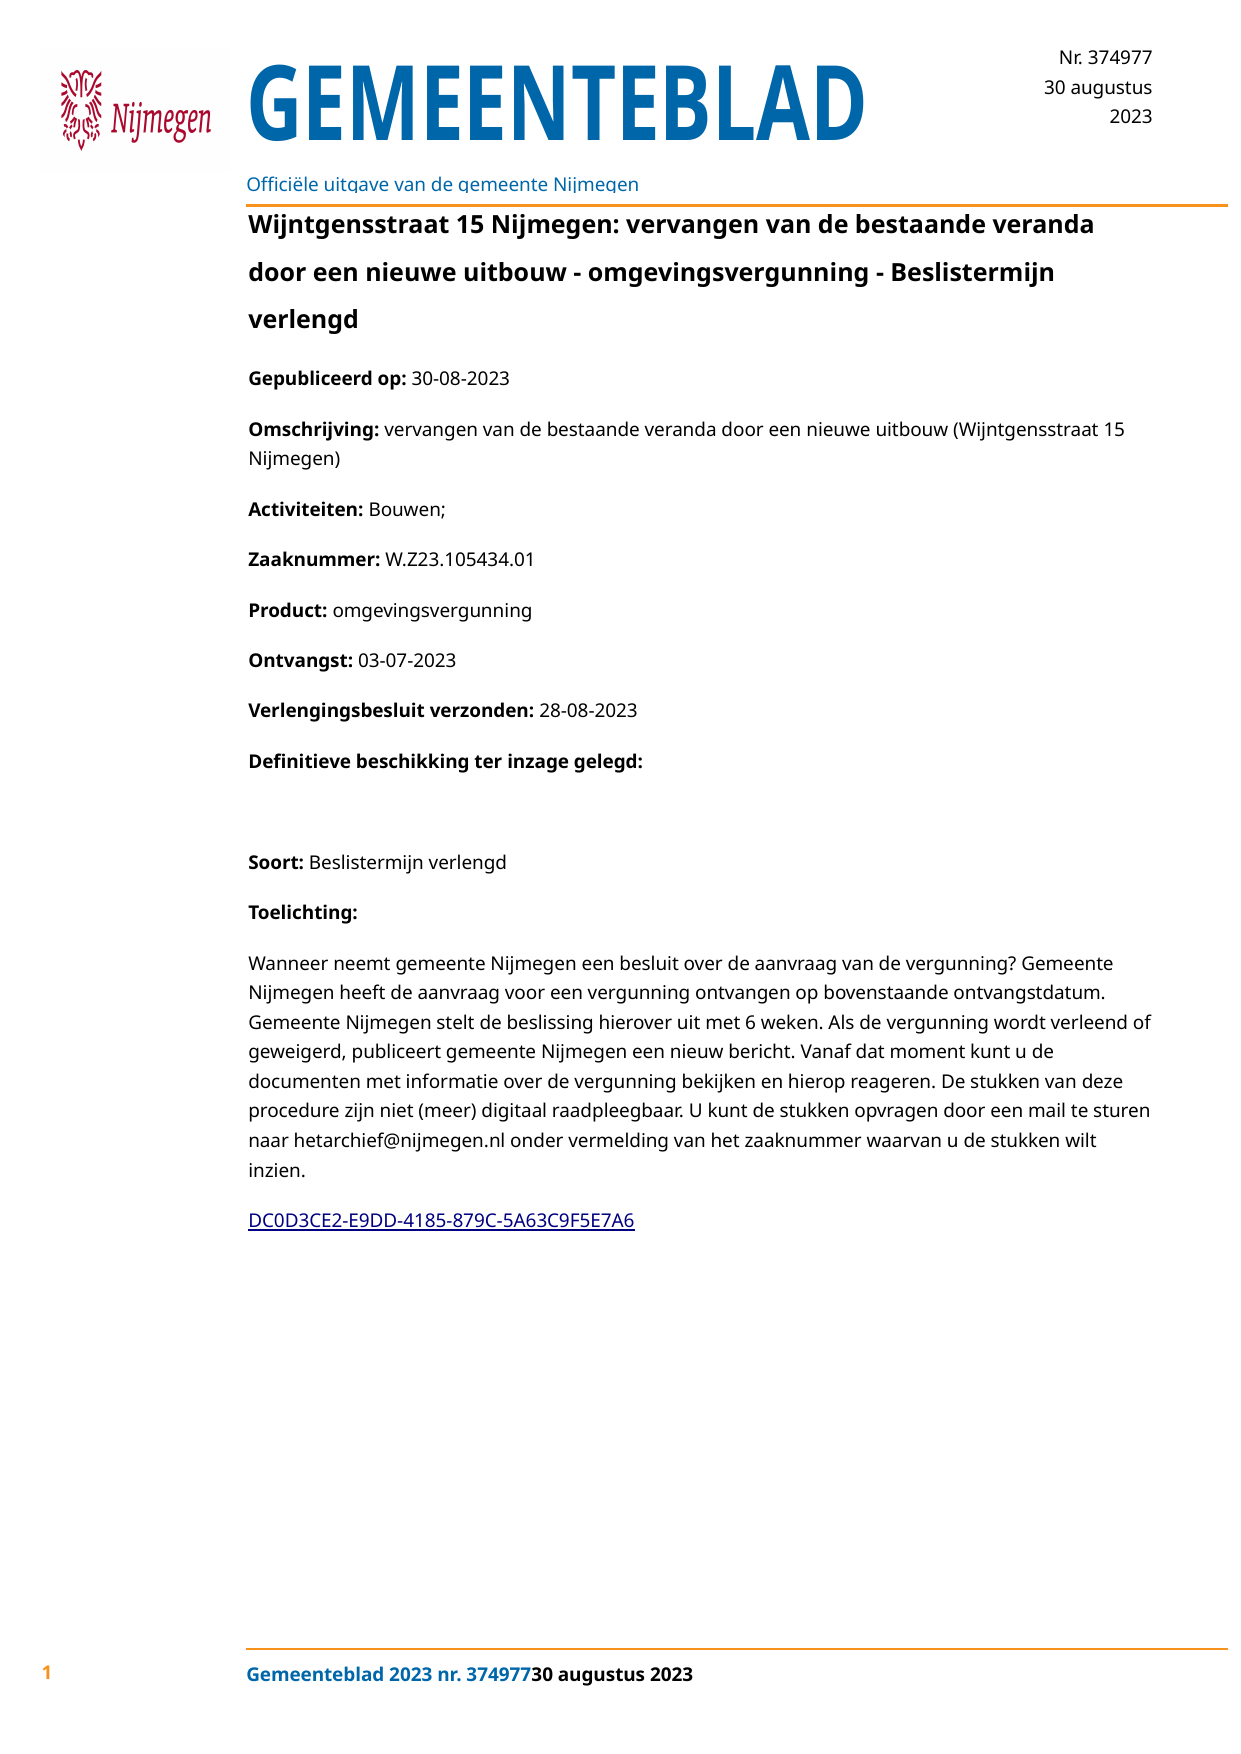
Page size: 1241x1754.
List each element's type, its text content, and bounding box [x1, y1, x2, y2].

picture [41, 47, 231, 172]
text Ontvangst: 03-07-2023 [248, 647, 1152, 673]
text Omschrijving: vervangen van de bestaande veranda door een nieuwe uitbouw (Wijntgensstraat 15 Nijmegen) [248, 416, 1152, 471]
text Soort: Beslistermijn verlengd [248, 849, 1152, 874]
text Definitieve beschikking ter inzage gelegd: [248, 748, 1152, 774]
text Gepubliceerd op: 30-08-2023 [248, 366, 1152, 391]
text DC0D3CE2-E9DD-4185-879C-5A63C9F5E7A6 [248, 1207, 1152, 1233]
text Activiteiten: Bouwen; [248, 496, 1152, 522]
text Toelichting: [248, 899, 1152, 925]
text Wijntgensstraat 15 Nijmegen: vervangen van de bestaande veranda door een nieuwe uitbouw - omgevingsvergunning - Beslistermijn verlengd [248, 207, 1152, 336]
text Wanneer neemt gemeente Nijmegen een besluit over de aanvraag van de vergunning? Gemeente Nijmegen heeft de aanvraag voor een vergunning ontvangen op bovenstaande ontvangstdatum. Gemeente Nijmegen stelt de beslissing hierover uit met 6 weken. Als de vergunning wordt verleend of geweigerd, publiceert gemeente Nijmegen een nieuw bericht. Vanaf dat moment kunt u de documenten met informatie over de vergunning bekijken en hierop reageren. De stukken van deze procedure zijn niet (meer) digitaal raadpleegbaar. U kunt de stukken opvragen door een mail te sturen naar hetarchief@nijmegen.nl onder vermelding van het zaaknummer waarvan u de stukken wilt inzien. [248, 950, 1152, 1182]
text Product: omgevingsvergunning [248, 597, 1152, 622]
text Zaaknummer: W.Z23.105434.01 [248, 546, 1152, 572]
text Verlengingsbesluit verzonden: 28-08-2023 [248, 698, 1152, 723]
